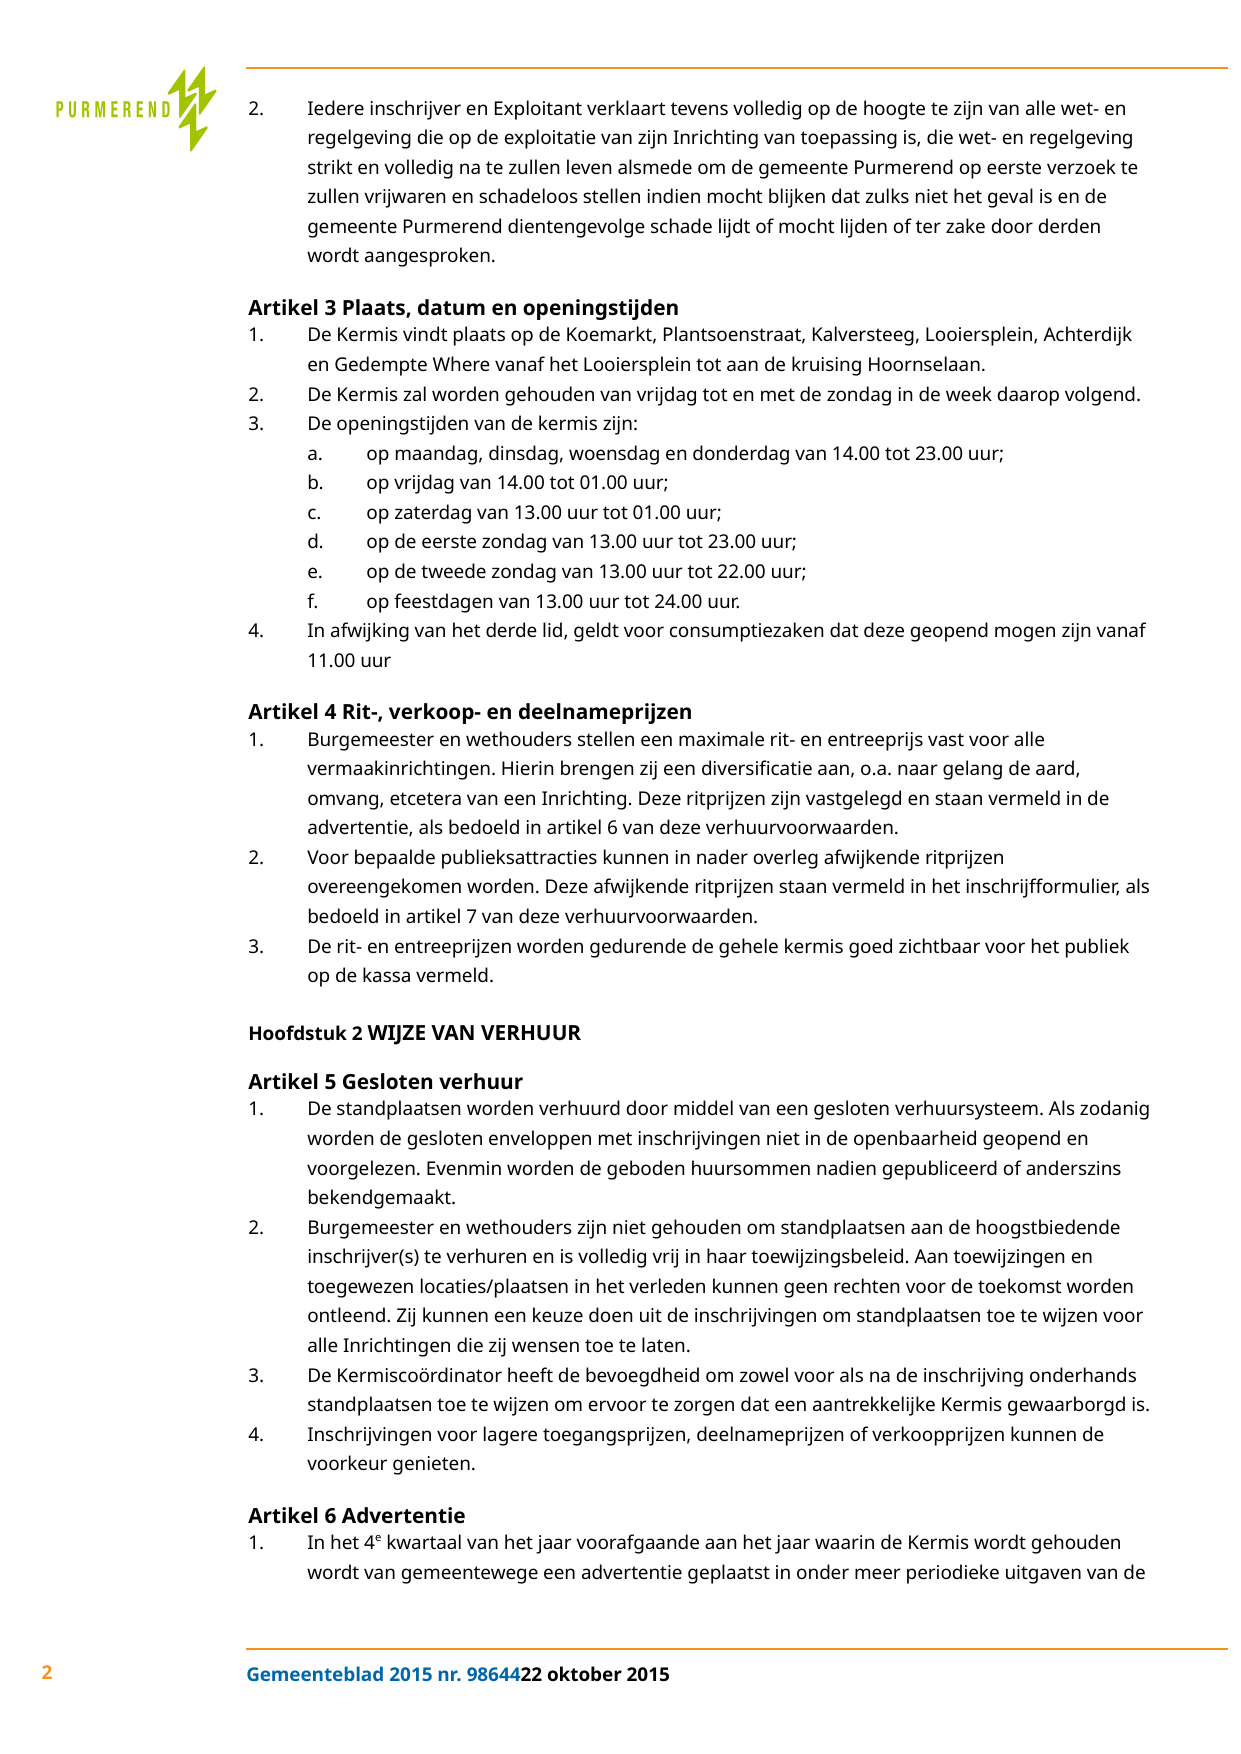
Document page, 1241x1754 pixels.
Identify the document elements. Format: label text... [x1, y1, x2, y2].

list De rit- en entreeprijzen worden gedurende de gehele kermis goed zichtbaar voor het publiek op de kassa vermeld. [248, 933, 1152, 988]
list op maandag, dinsdag, woensdag en donderdag van 14.00 tot 23.00 uur; [307, 440, 1152, 466]
list op de eerste zondag van 13.00 uur tot 23.00 uur; [307, 529, 1152, 554]
list Burgemeester en wethouders stellen een maximale rit- en entreeprijs vast voor alle vermaakinrichtingen. Hierin brengen zij een diversificatie aan, o.a. naar gelang de aard, omvang, etcetera van een Inrichting. Deze ritprijzen zijn vastgelegd en staan vermeld in de advertentie, als bedoeld in artikel 6 van deze verhuurvoorwaarden. [248, 726, 1152, 840]
list In het 4e kwartaal van het jaar voorafgaande aan het jaar waarin de Kermis wordt gehouden wordt van gemeentewege een advertentie geplaatst in onder meer periodieke uitgaven van de [248, 1529, 1152, 1585]
picture [41, 47, 231, 172]
list op de tweede zondag van 13.00 uur tot 22.00 uur; [307, 558, 1152, 584]
list De openingstijden van de kermis zijn: [248, 410, 1152, 436]
list Voor bepaalde publieksattracties kunnen in nader overleg afwijkende ritprijzen overeengekomen worden. Deze afwijkende ritprijzen staan vermeld in het inschrijfformulier, als bedoeld in artikel 7 van deze verhuurvoorwaarden. [248, 844, 1152, 929]
text Artikel 5 Gesloten verhuur [248, 1067, 1152, 1096]
list Burgemeester en wethouders zijn niet gehouden om standplaatsen aan de hoogstbiedende inschrijver(s) te verhuren en is volledig vrij in haar toewijzingsbeleid. Aan toewijzingen en toegewezen locaties/plaatsen in het verleden kunnen geen rechten voor de toekomst worden ontleend. Zij kunnen een keuze doen uit de inschrijvingen om standplaatsen toe te wijzen voor alle Inrichtingen die zij wensen toe te laten. [248, 1214, 1152, 1358]
list Iedere inschrijver en Exploitant verklaart tevens volledig op de hoogte te zijn van alle wet- en regelgeving die op de exploitatie van zijn Inrichting van toepassing is, die wet- en regelgeving strikt en volledig na te zullen leven alsmede om de gemeente Purmerend op eerste verzoek te zullen vrijwaren en schadeloos stellen indien mocht blijken dat zulks niet het geval is en de gemeente Purmerend dientengevolge schade lijdt of mocht lijden of ter zake door derden wordt aangesproken. [248, 95, 1152, 268]
list Inschrijvingen voor lagere toegangsprijzen, deelnameprijzen of verkoopprijzen kunnen de voorkeur genieten. [248, 1421, 1152, 1476]
list De Kermis zal worden gehouden van vrijdag tot en met de zondag in de week daarop volgend. [248, 381, 1152, 406]
list In afwijking van het derde lid, geldt voor consumptiezaken dat deze geopend mogen zijn vanaf 11.00 uur [248, 617, 1152, 673]
list De Kermiscoördinator heeft de bevoegdheid om zowel voor als na de inschrijving onderhands standplaatsen toe te wijzen om ervoor te zorgen dat een aantrekkelijke Kermis gewaarborgd is. [248, 1362, 1152, 1417]
text Artikel 3 Plaats, datum en openingstijden [248, 293, 1152, 322]
list op vrijdag van 14.00 tot 01.00 uur; [307, 469, 1152, 495]
text Hoofdstuk 2 WIJZE VAN VERHUUR [248, 1018, 1152, 1046]
list op feestdagen van 13.00 uur tot 24.00 uur. [307, 588, 1152, 613]
list De standplaatsen worden verhuurd door middel van een gesloten verhuursysteem. Als zodanig worden de gesloten enveloppen met inschrijvingen niet in de openbaarheid geopend en voorgelezen. Evenmin worden de geboden huursommen nadien gepubliceerd of anderszins bekendgemaakt. [248, 1096, 1152, 1210]
list op zaterdag van 13.00 uur tot 01.00 uur; [307, 499, 1152, 525]
text Artikel 6 Advertentie [248, 1501, 1152, 1529]
list De Kermis vindt plaats op de Koemarkt, Plantsoenstraat, Kalversteeg, Looiersplein, Achterdijk en Gedempte Where vanaf het Looiersplein tot aan de kruising Hoornselaan. [248, 322, 1152, 377]
text Artikel 4 Rit-, verkoop- en deelnameprijzen [248, 697, 1152, 726]
